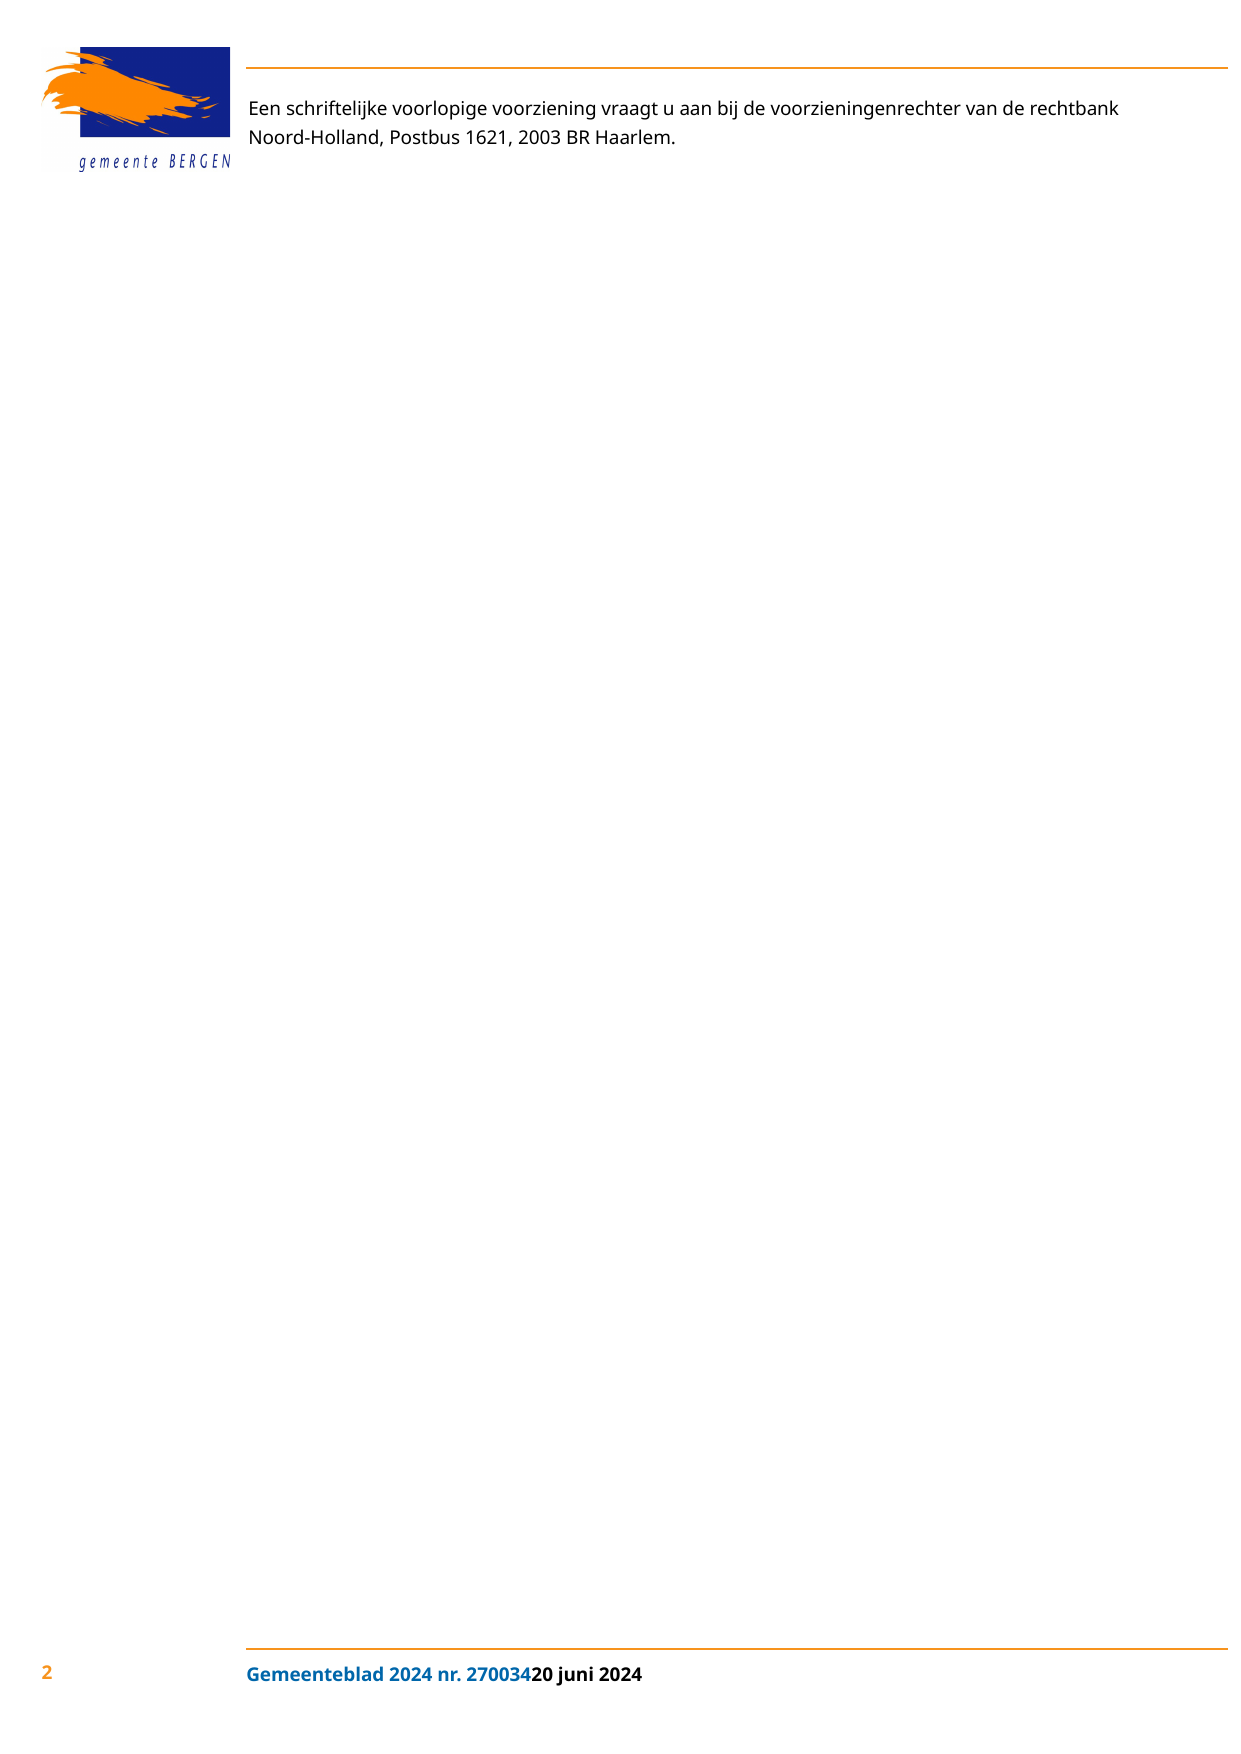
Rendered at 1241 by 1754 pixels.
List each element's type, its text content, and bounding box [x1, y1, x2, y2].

picture [41, 47, 231, 172]
text Een schriftelijke voorlopige voorziening vraagt u aan bij de voorzieningenrechter van de rechtbank Noord-Holland, Postbus 1621, 2003 BR Haarlem. [248, 95, 1152, 150]
